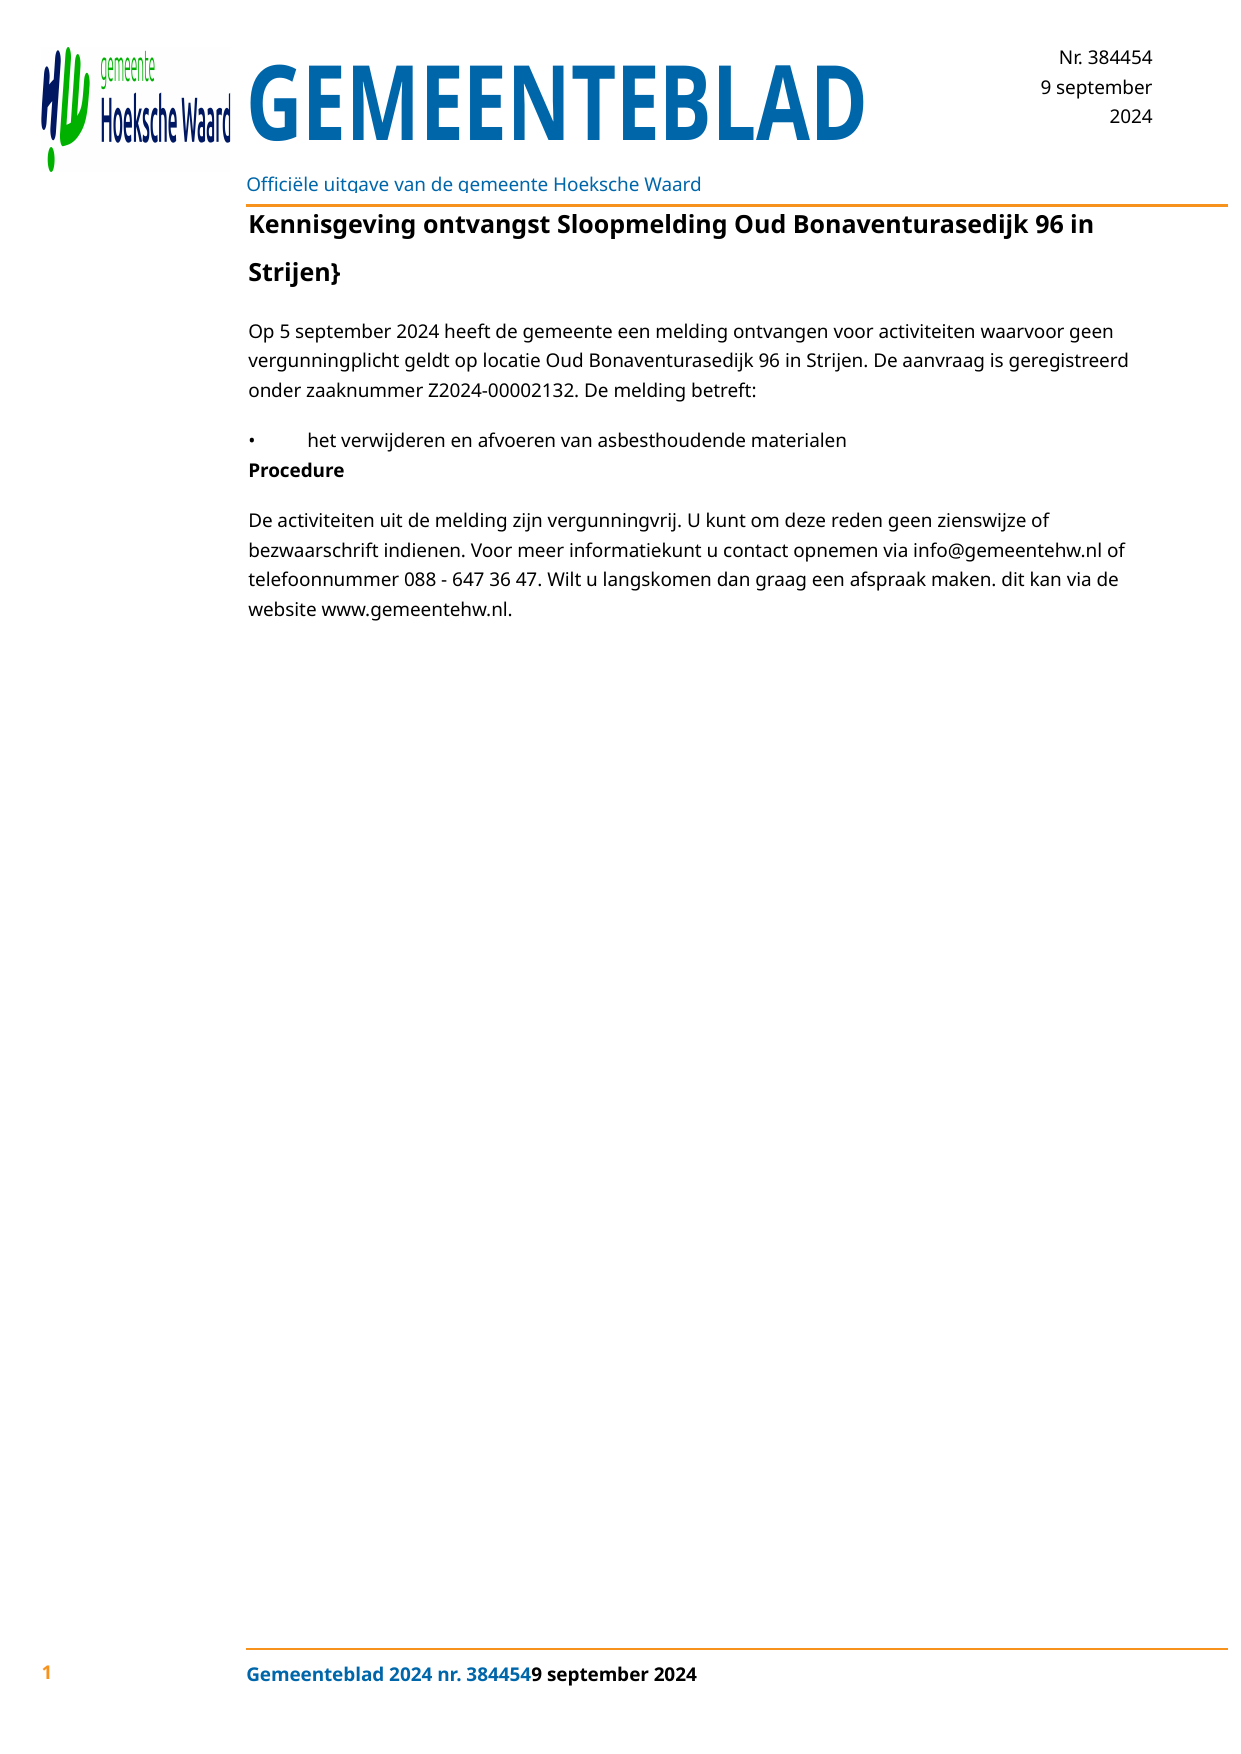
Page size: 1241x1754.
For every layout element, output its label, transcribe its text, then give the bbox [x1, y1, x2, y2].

text Procedure [248, 457, 1152, 483]
text De activiteiten uit de melding zijn vergunningvrij. U kunt om deze reden geen zienswijze of bezwaarschrift indienen. Voor meer informatiekunt u contact opnemen via info@gemeentehw.nl of telefoonnummer 088 - 647 36 47. Wilt u langskomen dan graag een afspraak maken. dit kan via de website www.gemeentehw.nl. [248, 507, 1152, 622]
text Kennisgeving ontvangst Sloopmelding Oud Bonaventurasedijk 96 in Strijen} [248, 207, 1152, 288]
text Op 5 september 2024 heeft de gemeente een melding ontvangen voor activiteiten waarvoor geen vergunningplicht geldt op locatie Oud Bonaventurasedijk 96 in Strijen. De aanvraag is geregistreerd onder zaaknummer Z2024-00002132. De melding betreft: [248, 318, 1152, 403]
picture [41, 47, 231, 172]
list het verwijderen en afvoeren van asbesthoudende materialen [248, 427, 1152, 453]
